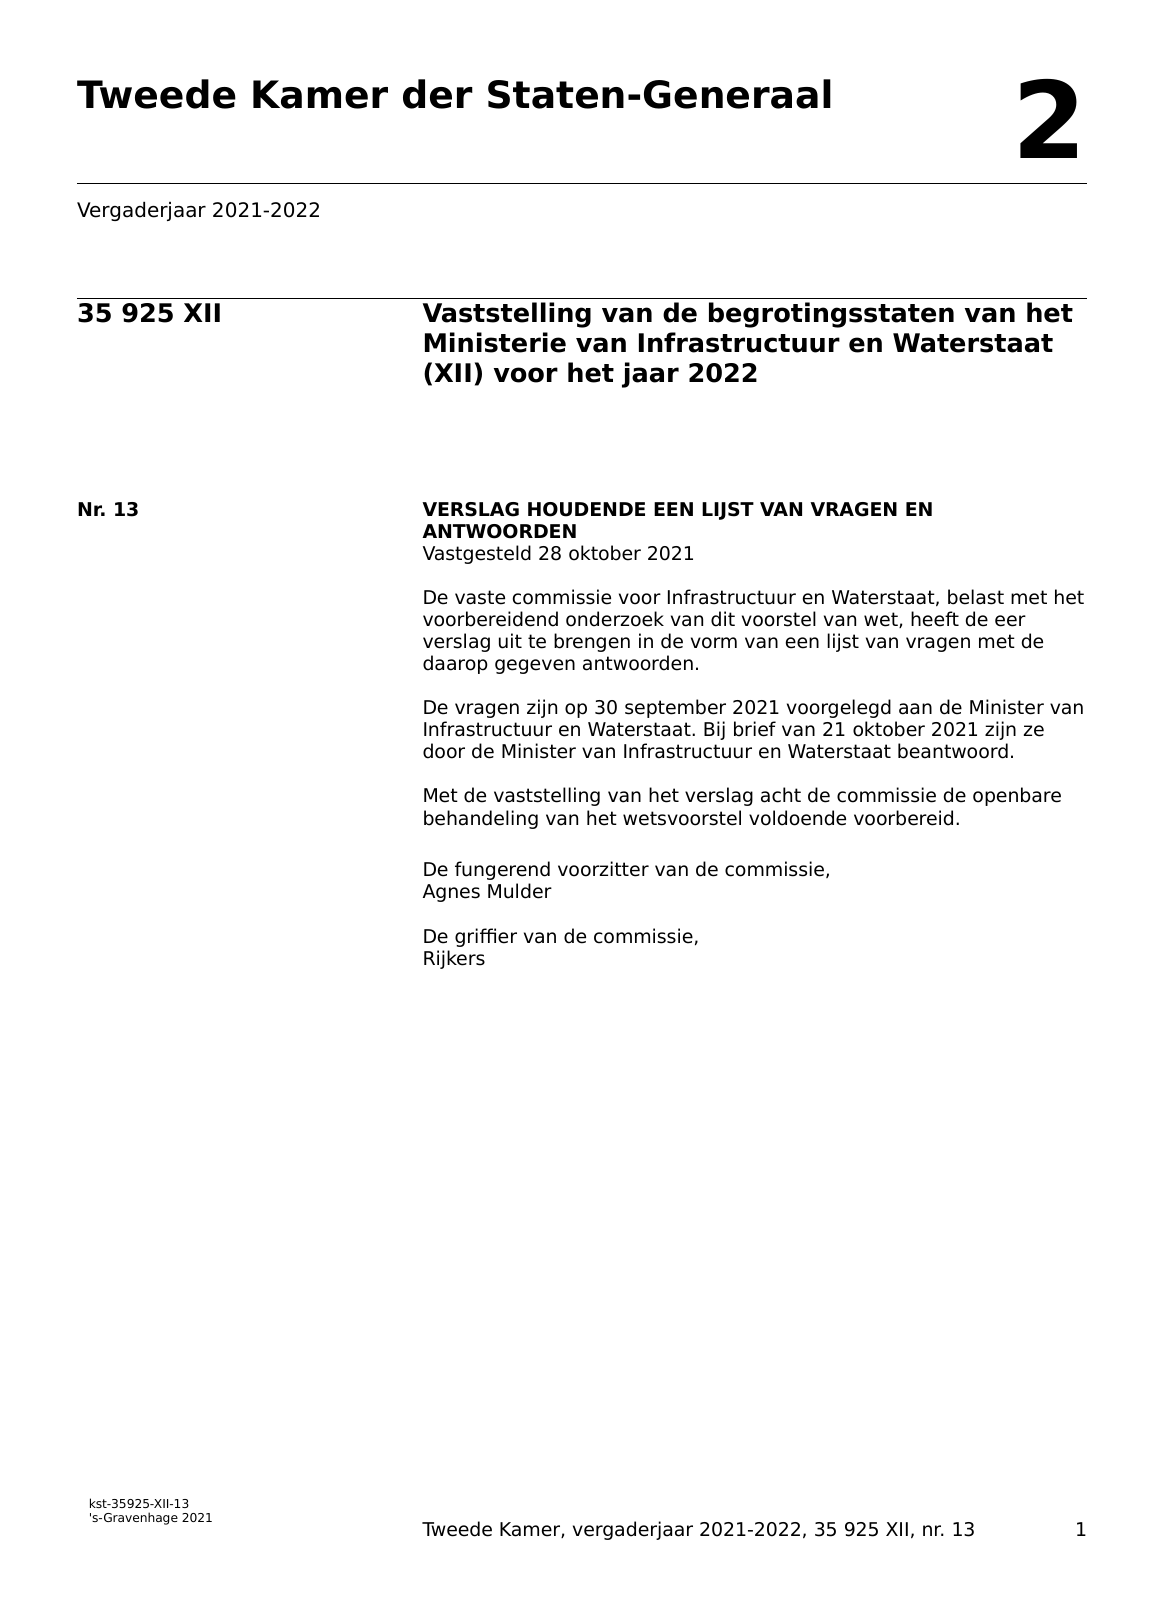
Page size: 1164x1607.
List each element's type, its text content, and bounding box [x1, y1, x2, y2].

text Met de vaststelling van het verslag acht de commissie de openbare behandeling van het wetsvoorstel voldoende voorbereid. [422, 785, 1087, 829]
text De vaste commissie voor Infrastructuur en Waterstaat, belast met het voorbereidend onderzoek van dit voorstel van wet, heeft de eer verslag uit te brengen in de vorm van een lijst van vragen met de daarop gegeven antwoorden. [422, 587, 1087, 675]
table_cell Vergaderjaar 2021-2022 [77, 184, 1087, 298]
text De vragen zijn op 30 september 2021 voorgelegd aan de Minister van Infrastructuur en Waterstaat. Bij brief van 21 oktober 2021 zijn ze door de Minister van Infrastructuur en Waterstaat beantwoord. [422, 697, 1087, 763]
table_header Tweede Kamer der Staten-Generaal [77, 59, 886, 183]
text kst-35925-XII-13 [88, 1497, 323, 1511]
subtitle Nr. 13 VERSLAG HOUDENDE EEN LIJST VAN VRAGEN EN ANTWOORDEN [77, 499, 1087, 543]
table_header 2 [886, 59, 1087, 183]
text Vastgesteld 28 oktober 2021 [422, 543, 1087, 565]
text 's-Gravenhage 2021 [88, 1511, 323, 1525]
subtitle 35 925 XII Vaststelling van de begrotingsstaten van het Ministerie van Infrastructuur en Waterstaat (XII) voor het jaar 2022 [77, 299, 1087, 388]
text De fungerend voorzitter van de commissie, Agnes Mulder [422, 859, 1087, 903]
text De griffier van de commissie, Rijkers [422, 926, 1087, 969]
